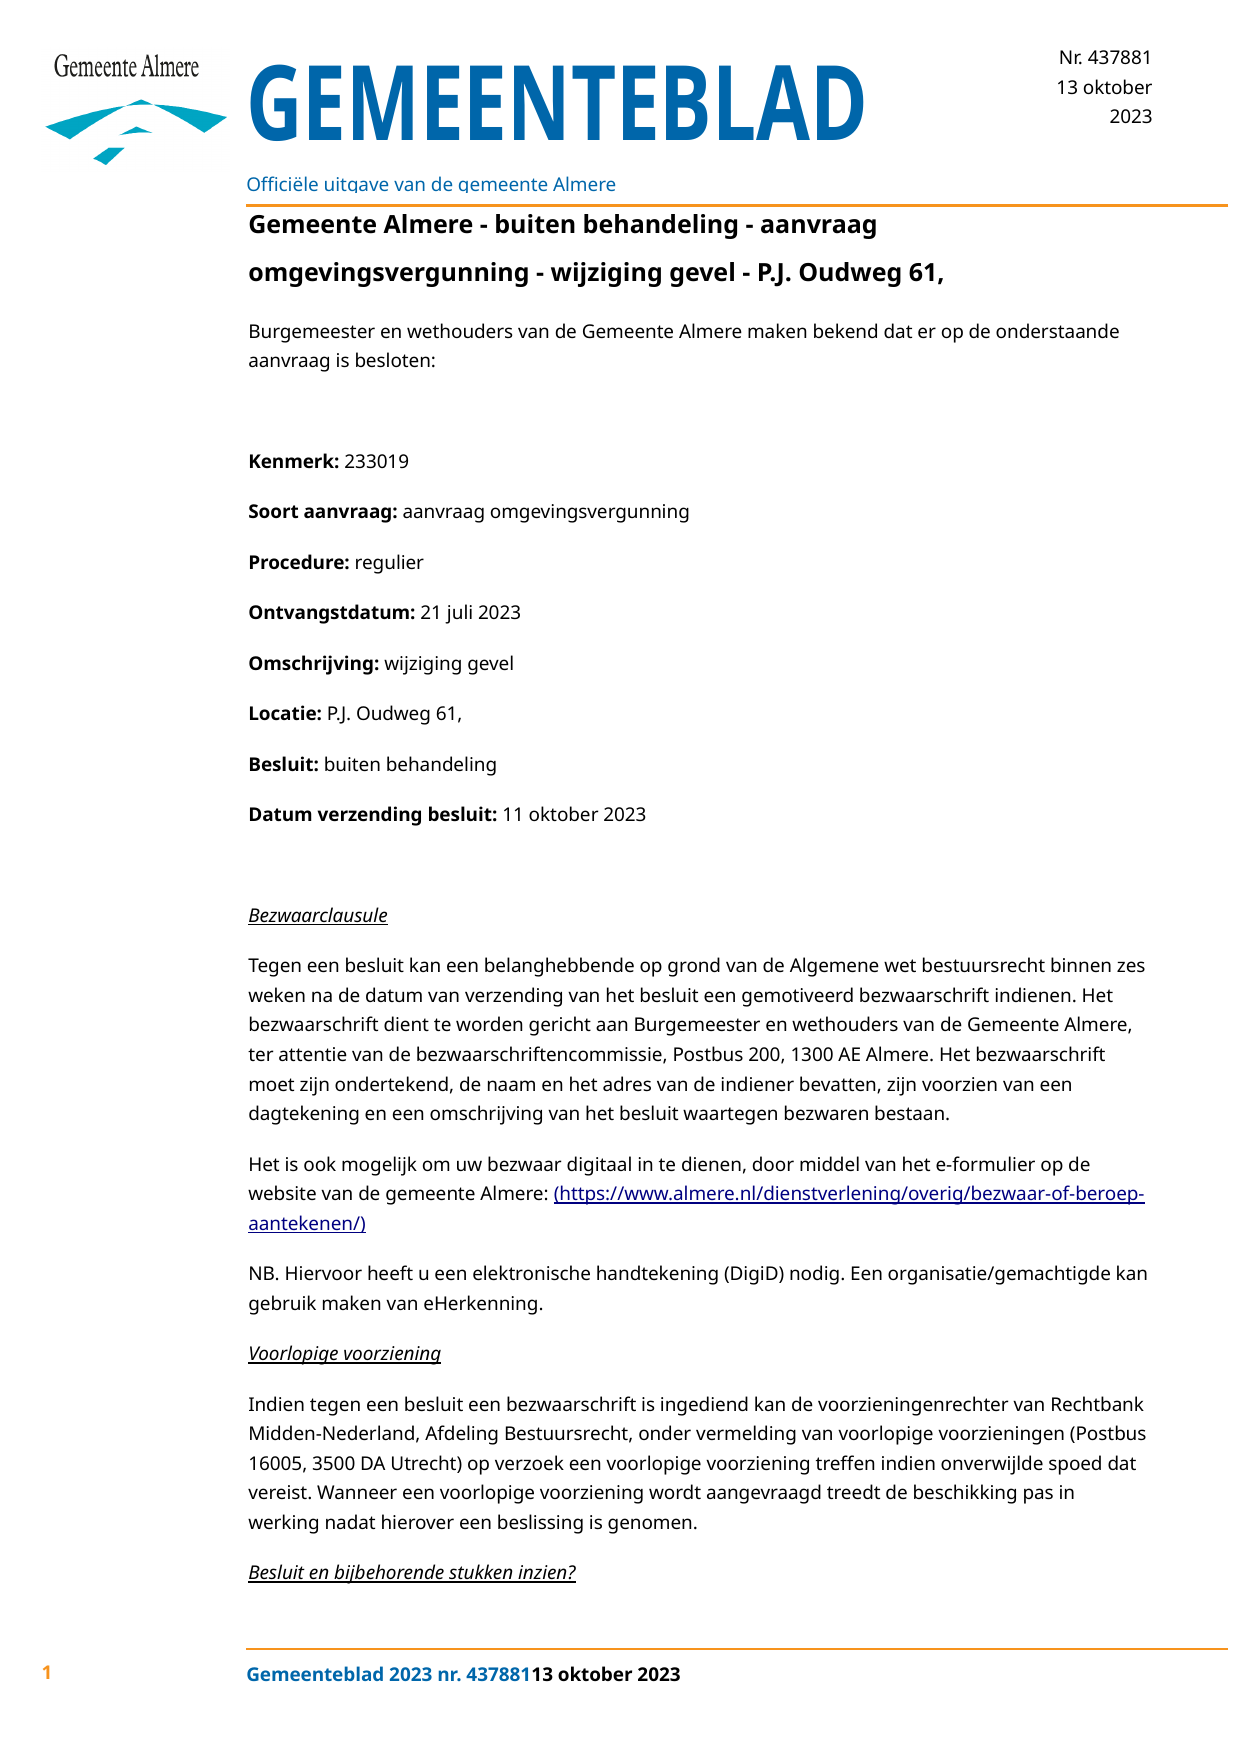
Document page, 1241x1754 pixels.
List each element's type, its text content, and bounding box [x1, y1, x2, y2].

text Indien tegen een besluit een bezwaarschrift is ingediend kan de voorzieningenrechter van Rechtbank Midden-Nederland, Afdeling Bestuursrecht, onder vermelding van voorlopige voorzieningen (Postbus 16005, 3500 DA Utrecht) op verzoek een voorlopige voorziening treffen indien onverwijlde spoed dat vereist. Wanneer een voorlopige voorziening wordt aangevraagd treedt de beschikking pas in werking nadat hierover een beslissing is genomen. [248, 1391, 1152, 1535]
text Het is ook mogelijk om uw bezwaar digitaal in te dienen, door middel van het e-formulier op de website van de gemeente Almere: (https://www.almere.nl/dienstverlening/overig/bezwaar-of-beroep-aantekenen/) [248, 1151, 1152, 1236]
text Gemeente Almere - buiten behandeling - aanvraag omgevingsvergunning - wijziging gevel - P.J. Oudweg 61, [248, 207, 1152, 288]
text Omschrijving: wijziging gevel [248, 650, 1152, 676]
text Locatie: P.J. Oudweg 61, [248, 700, 1152, 726]
text Bezwaarclausule [248, 902, 1152, 928]
text Tegen een besluit kan een belanghebbende op grond van de Algemene wet bestuursrecht binnen zes weken na de datum van verzending van het besluit een gemotiveerd bezwaarschrift indienen. Het bezwaarschrift dient te worden gericht aan Burgemeester en wethouders van de Gemeente Almere, ter attentie van de bezwaarschriftencommissie, Postbus 200, 1300 AE Almere. Het bezwaarschrift moet zijn ondertekend, de naam en het adres van de indiener bevatten, zijn voorzien van een dagtekening en een omschrijving van het besluit waartegen bezwaren bestaan. [248, 952, 1152, 1126]
text Besluit en bijbehorende stukken inzien? [248, 1559, 1152, 1585]
text Besluit: buiten behandeling [248, 751, 1152, 777]
picture [41, 47, 231, 172]
text Ontvangstdatum: 21 juli 2023 [248, 599, 1152, 625]
text Kenmerk: 233019 [248, 448, 1152, 474]
text Procedure: regulier [248, 549, 1152, 575]
text Burgemeester en wethouders van de Gemeente Almere maken bekend dat er op de onderstaande aanvraag is besloten: [248, 318, 1152, 373]
text Voorlopige voorziening [248, 1340, 1152, 1366]
text Datum verzending besluit: 11 oktober 2023 [248, 801, 1152, 827]
text Soort aanvraag: aanvraag omgevingsvergunning [248, 499, 1152, 524]
text NB. Hiervoor heeft u een elektronische handtekening (DigiD) nodig. Een organisatie/gemachtigde kan gebruik maken van eHerkenning. [248, 1260, 1152, 1316]
